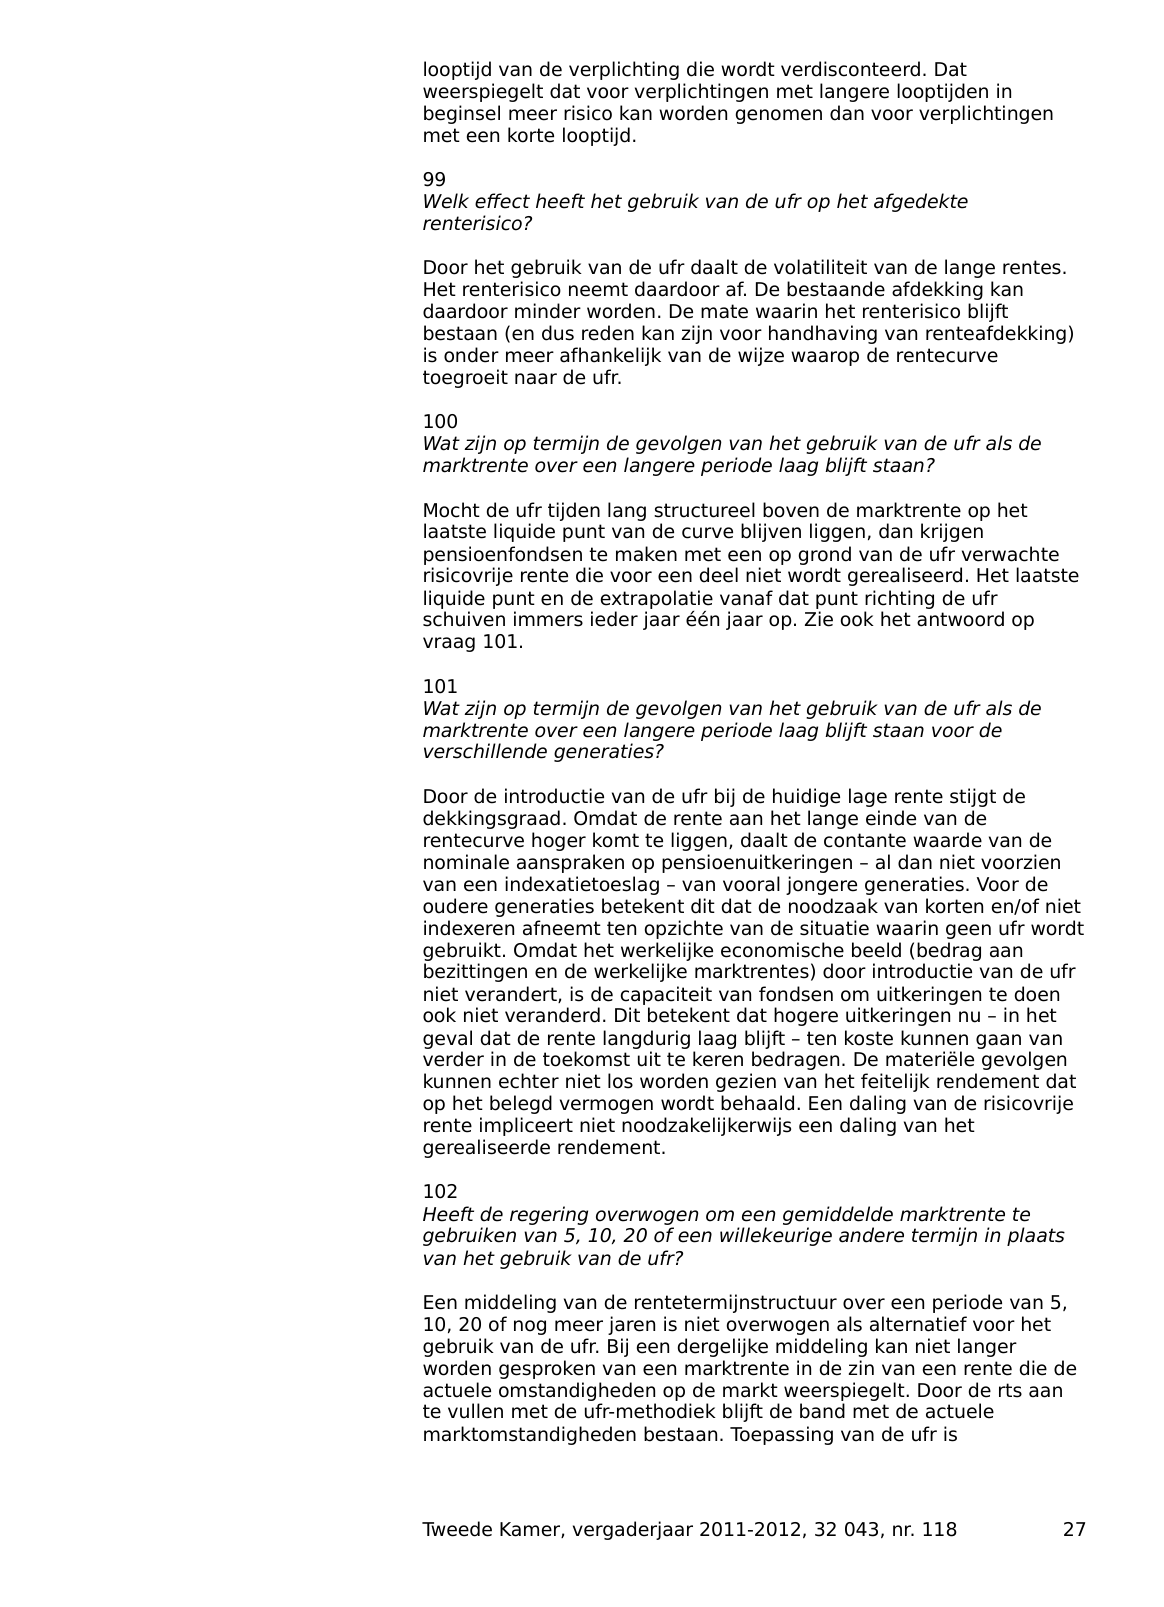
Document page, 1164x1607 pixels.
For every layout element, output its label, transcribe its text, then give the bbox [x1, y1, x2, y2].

text Een middeling van de rentetermijnstructuur over een periode van 5, 10, 20 of nog meer jaren is niet overwogen als alternatief voor het gebruik van de ufr. Bij een dergelijke middeling kan niet langer worden gesproken van een marktrente in de zin van een rente die de actuele omstandigheden op de markt weerspiegelt. Door de rts aan te vullen met de ufr-methodiek blijft de band met de actuele marktomstandigheden bestaan. Toepassing van de ufr is [422, 1292, 1087, 1445]
text Wat zijn op termijn de gevolgen van het gebruik van de ufr als de marktrente over een langere periode laag blijft staan voor de verschillende generaties? [422, 697, 1087, 763]
text Wat zijn op termijn de gevolgen van het gebruik van de ufr als de marktrente over een langere periode laag blijft staan? [422, 433, 1087, 477]
text Mocht de ufr tijden lang structureel boven de marktrente op het laatste liquide punt van de curve blijven liggen, dan krijgen pensioenfondsen te maken met een op grond van de ufr verwachte risicovrije rente die voor een deel niet wordt gerealiseerd. Het laatste liquide punt en de extrapolatie vanaf dat punt richting de ufr schuiven immers ieder jaar één jaar op. Zie ook het antwoord op vraag 101. [422, 499, 1087, 653]
text looptijd van de verplichting die wordt verdisconteerd. Dat weerspiegelt dat voor verplichtingen met langere looptijden in beginsel meer risico kan worden genomen dan voor verplichtingen met een korte looptijd. [422, 59, 1087, 147]
text 99 [422, 169, 1087, 191]
text Door het gebruik van de ufr daalt de volatiliteit van de lange rentes. Het renterisico neemt daardoor af. De bestaande afdekking kan daardoor minder worden. De mate waarin het renterisico blijft bestaan (en dus reden kan zijn voor handhaving van renteafdekking) is onder meer afhankelijk van de wijze waarop de rentecurve toegroeit naar de ufr. [422, 257, 1087, 389]
text Welk effect heeft het gebruik van de ufr op het afgedekte renterisico? [422, 191, 1087, 235]
text 101 [422, 676, 1087, 697]
text 100 [422, 411, 1087, 433]
text 102 [422, 1181, 1087, 1203]
text Door de introductie van de ufr bij de huidige lage rente stijgt de dekkingsgraad. Omdat de rente aan het lange einde van de rentecurve hoger komt te liggen, daalt de contante waarde van de nominale aanspraken op pensioenuitkeringen – al dan niet voorzien van een indexatietoeslag – van vooral jongere generaties. Voor de oudere generaties betekent dit dat de noodzaak van korten en/of niet indexeren afneemt ten opzichte van de situatie waarin geen ufr wordt gebruikt. Omdat het werkelijke economische beeld (bedrag aan bezittingen en de werkelijke marktrentes) door introductie van de ufr niet verandert, is de capaciteit van fondsen om uitkeringen te doen ook niet veranderd. Dit betekent dat hogere uitkeringen nu – in het geval dat de rente langdurig laag blijft – ten koste kunnen gaan van verder in de toekomst uit te keren bedragen. De materiële gevolgen kunnen echter niet los worden gezien van het feitelijk rendement dat op het belegd vermogen wordt behaald. Een daling van de risicovrije rente impliceert niet noodzakelijkerwijs een daling van het gerealiseerde rendement. [422, 786, 1087, 1159]
text Heeft de regering overwogen om een gemiddelde marktrente te gebruiken van 5, 10, 20 of een willekeurige andere termijn in plaats van het gebruik van de ufr? [422, 1203, 1087, 1269]
